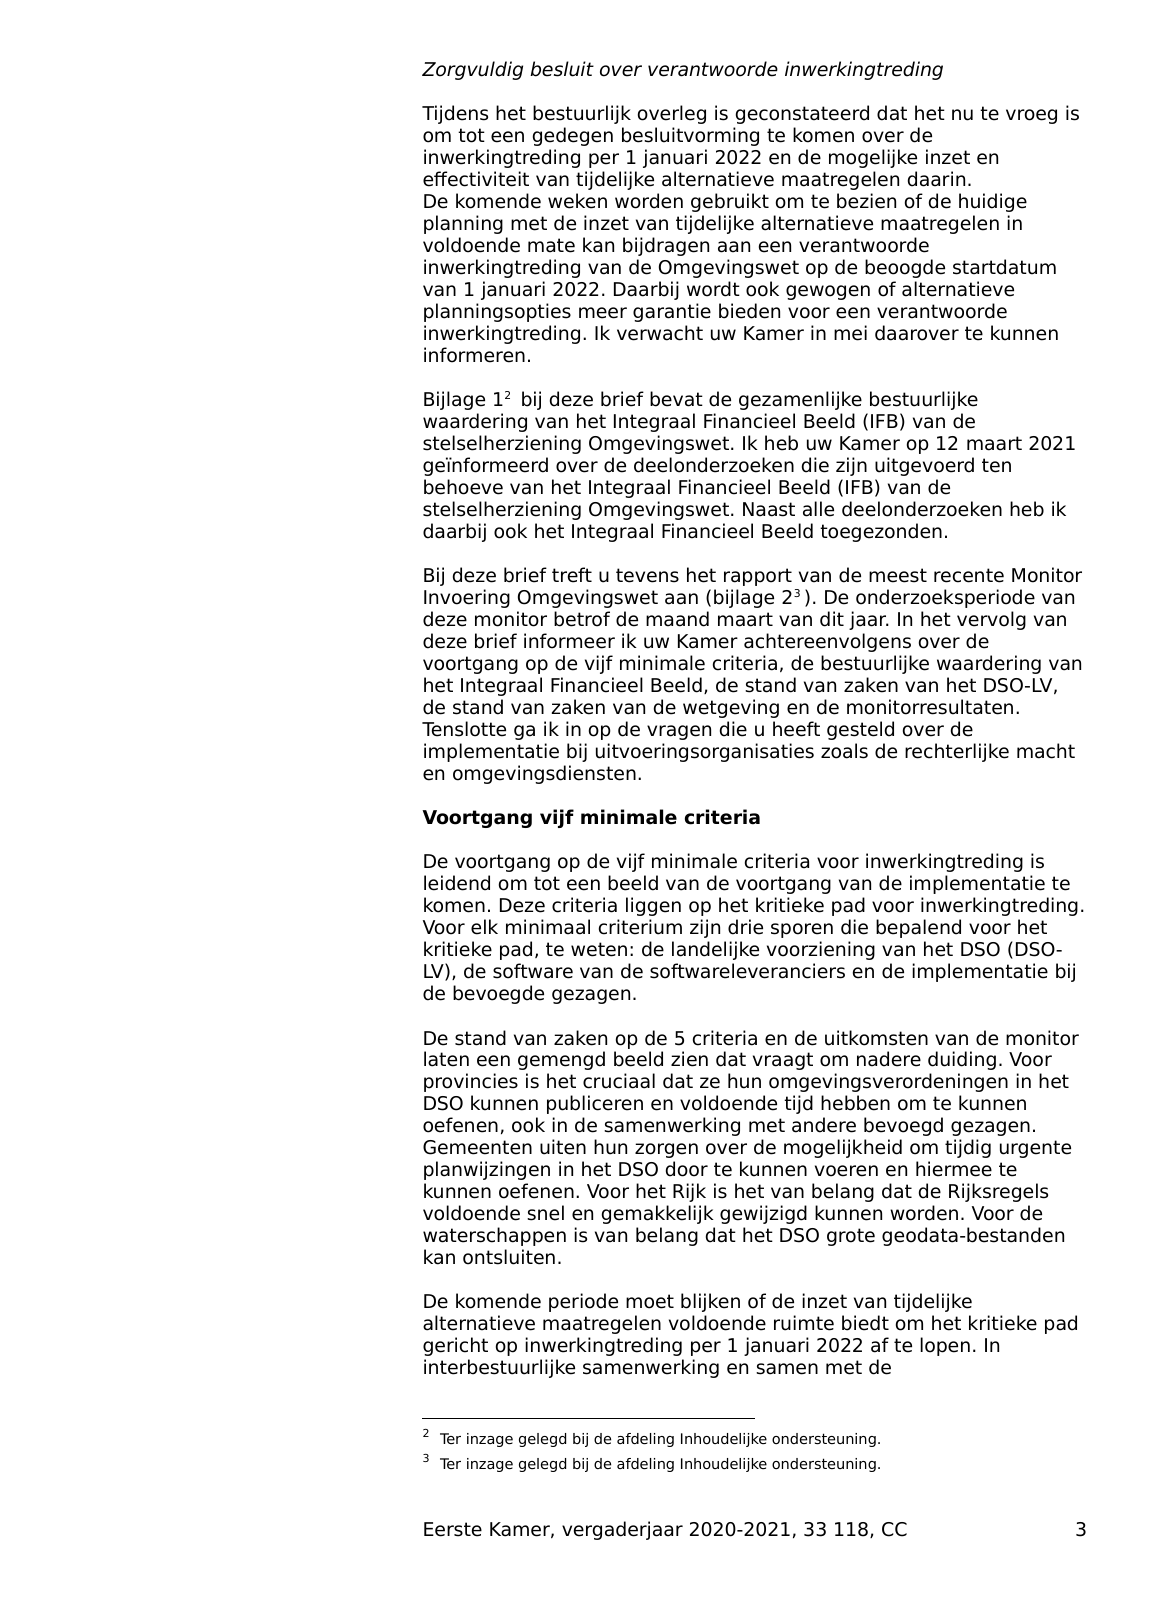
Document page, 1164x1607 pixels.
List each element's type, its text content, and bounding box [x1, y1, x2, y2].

text Ter inzage gelegd bij de afdeling Inhoudelijke ondersteuning. [422, 1427, 1087, 1449]
text Bijlage 1 bij deze brief bevat de gezamenlijke bestuurlijke waardering van het Integraal Financieel Beeld (IFB) van de stelselherziening Omgevingswet. Ik heb uw Kamer op 12 maart 2021 geïnformeerd over de deelonderzoeken die zijn uitgevoerd ten behoeve van het Integraal Financieel Beeld (IFB) van de stelselherziening Omgevingswet. Naast alle deelonderzoeken heb ik daarbij ook het Integraal Financieel Beeld toegezonden. [422, 389, 1087, 543]
text De komende periode moet blijken of de inzet van tijdelijke alternatieve maatregelen voldoende ruimte biedt om het kritieke pad gericht op inwerkingtreding per 1 januari 2022 af te lopen. In interbestuurlijke samenwerking en samen met de [422, 1291, 1087, 1379]
text Bij deze brief treft u tevens het rapport van de meest recente Monitor Invoering Omgevingswet aan (bijlage 2). De onderzoeksperiode van deze monitor betrof de maand maart van dit jaar. In het vervolg van deze brief informeer ik uw Kamer achtereenvolgens over de voortgang op de vijf minimale criteria, de bestuurlijke waardering van het Integraal Financieel Beeld, de stand van zaken van het DSO-LV, de stand van zaken van de wetgeving en de monitorresultaten. Tenslotte ga ik in op de vragen die u heeft gesteld over de implementatie bij uitvoeringsorganisaties zoals de rechterlijke macht en omgevingsdiensten. [422, 565, 1087, 785]
subtitle Zorgvuldig besluit over verantwoorde inwerkingtreding [422, 59, 1087, 81]
text De stand van zaken op de 5 criteria en de uitkomsten van de monitor laten een gemengd beeld zien dat vraagt om nadere duiding. Voor provincies is het cruciaal dat ze hun omgevingsverordeningen in het DSO kunnen publiceren en voldoende tijd hebben om te kunnen oefenen, ook in de samenwerking met andere bevoegd gezagen. Gemeenten uiten hun zorgen over de mogelijkheid om tijdig urgente planwijzingen in het DSO door te kunnen voeren en hiermee te kunnen oefenen. Voor het Rijk is het van belang dat de Rijksregels voldoende snel en gemakkelijk gewijzigd kunnen worden. Voor de waterschappen is van belang dat het DSO grote geodata-bestanden kan ontsluiten. [422, 1027, 1087, 1269]
text De komende weken worden gebruikt om te bezien of de huidige planning met de inzet van tijdelijke alternatieve maatregelen in voldoende mate kan bijdragen aan een verantwoorde inwerkingtreding van de Omgevingswet op de beoogde startdatum van 1 januari 2022. Daarbij wordt ook gewogen of alternatieve planningsopties meer garantie bieden voor een verantwoorde inwerkingtreding. Ik verwacht uw Kamer in mei daarover te kunnen informeren. [422, 191, 1087, 367]
subtitle Voortgang vijf minimale criteria [422, 807, 1087, 829]
text Ter inzage gelegd bij de afdeling Inhoudelijke ondersteuning. [422, 1452, 1087, 1474]
text De voortgang op de vijf minimale criteria voor inwerkingtreding is leidend om tot een beeld van de voortgang van de implementatie te komen. Deze criteria liggen op het kritieke pad voor inwerkingtreding. Voor elk minimaal criterium zijn drie sporen die bepalend voor het kritieke pad, te weten: de landelijke voorziening van het DSO (DSO-LV), de software van de softwareleveranciers en de implementatie bij de bevoegde gezagen. [422, 851, 1087, 1005]
text Tijdens het bestuurlijk overleg is geconstateerd dat het nu te vroeg is om tot een gedegen besluitvorming te komen over de inwerkingtreding per 1 januari 2022 en de mogelijke inzet en effectiviteit van tijdelijke alternatieve maatregelen daarin. [422, 103, 1087, 191]
